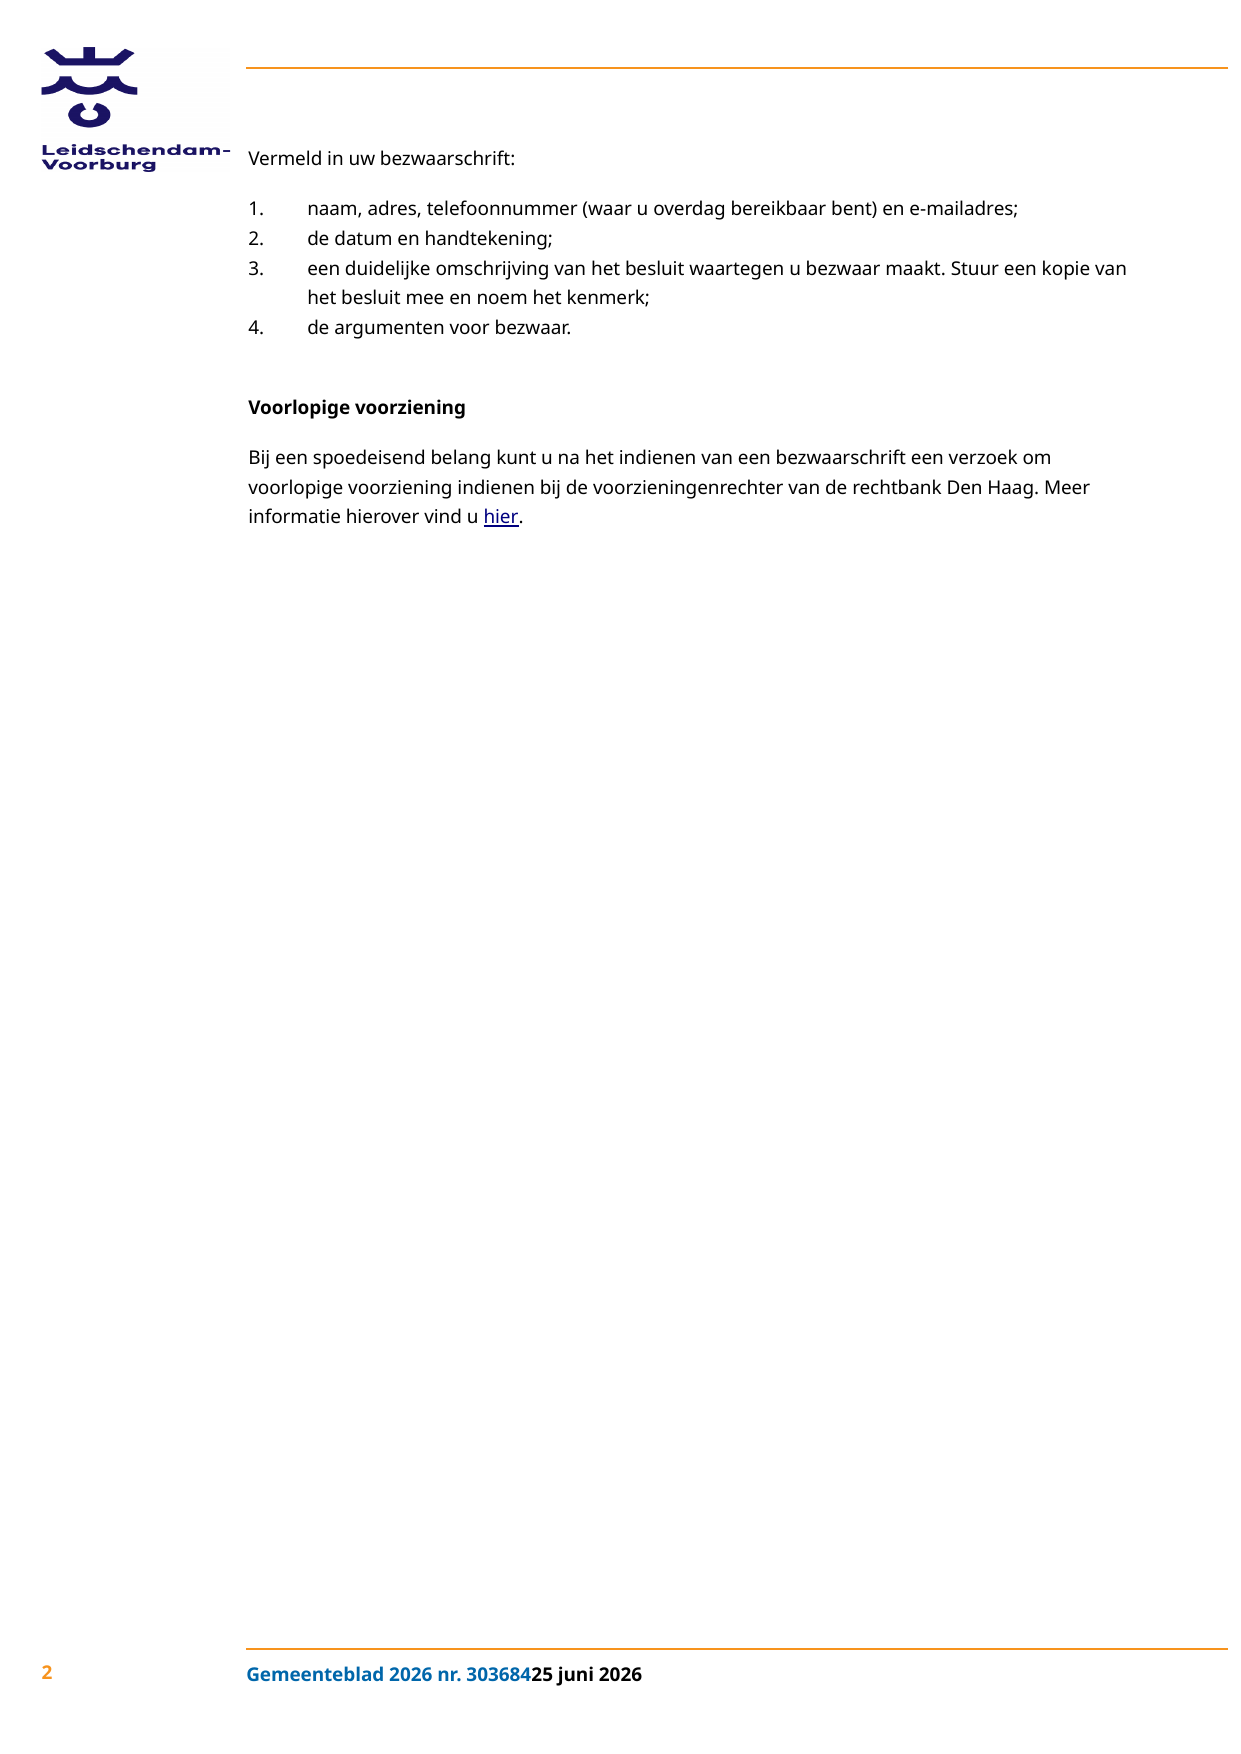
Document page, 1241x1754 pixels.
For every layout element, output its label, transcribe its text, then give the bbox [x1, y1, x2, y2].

text Vermeld in uw bezwaarschrift: [248, 145, 1152, 171]
text Bij een spoedeisend belang kunt u na het indienen van een bezwaarschrift een verzoek om voorlopige voorziening indienen bij de voorzieningenrechter van de rechtbank Den Haag. Meer informatie hierover vind u hier. [248, 444, 1152, 529]
list de argumenten voor bezwaar. [248, 314, 1152, 340]
list een duidelijke omschrijving van het besluit waartegen u bezwaar maakt. Stuur een kopie van het besluit mee en noem het kenmerk; [248, 255, 1152, 310]
list de datum en handtekening; [248, 225, 1152, 251]
list naam, adres, telefoonnummer (waar u overdag bereikbaar bent) en e-mailadres; [248, 196, 1152, 221]
picture [41, 47, 231, 172]
text Voorlopige voorziening [248, 394, 1152, 420]
